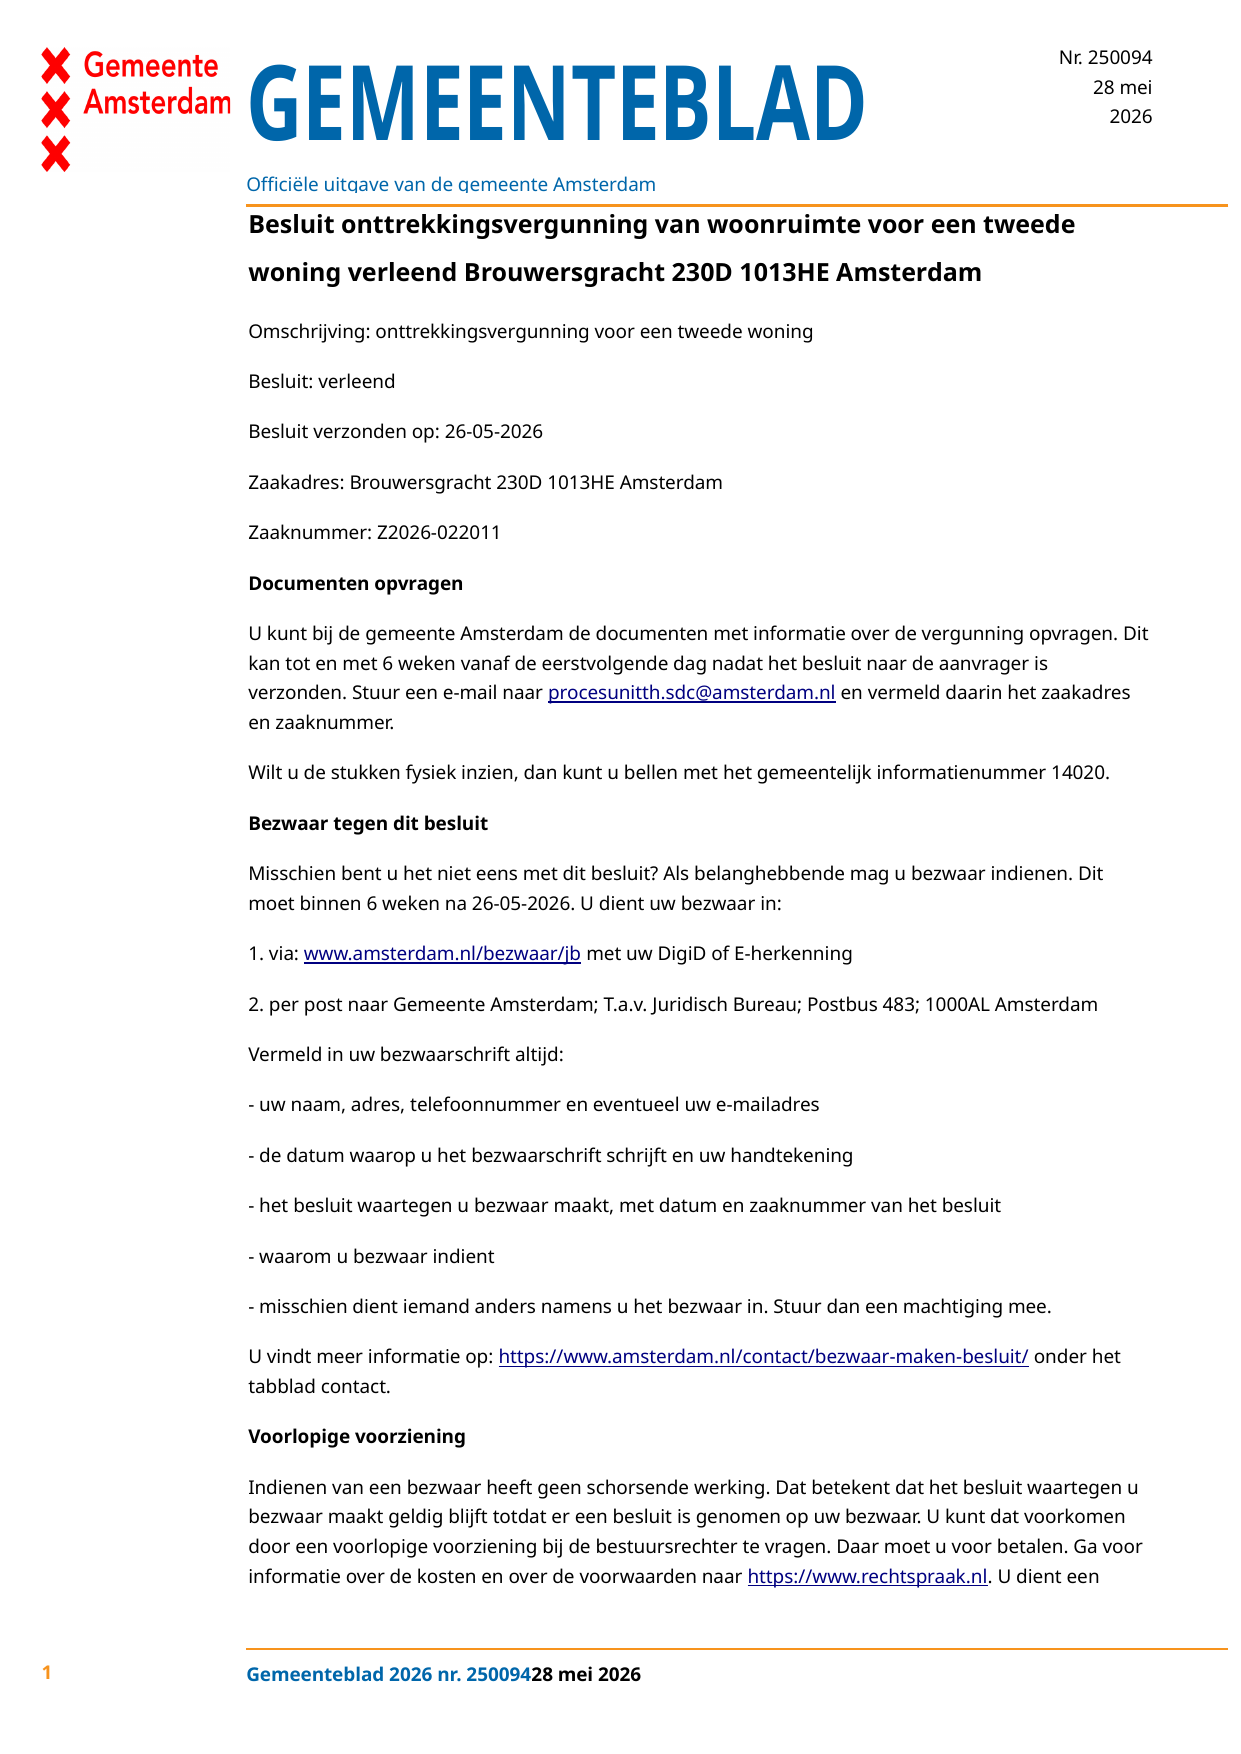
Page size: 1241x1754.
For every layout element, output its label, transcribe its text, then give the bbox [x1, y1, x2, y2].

text Misschien bent u het niet eens met dit besluit? Als belanghebbende mag u bezwaar indienen. Dit moet binnen 6 weken na 26-05-2026. U dient uw bezwaar in: [248, 860, 1152, 916]
text - de datum waarop u het bezwaarschrift schrijft en uw handtekening [248, 1142, 1152, 1168]
text - het besluit waartegen u bezwaar maakt, met datum en zaaknummer van het besluit [248, 1192, 1152, 1218]
text Documenten opvragen [248, 570, 1152, 596]
text Indienen van een bezwaar heeft geen schorsende werking. Dat betekent dat het besluit waartegen u bezwaar maakt geldig blijft totdat er een besluit is genomen op uw bezwaar. U kunt dat voorkomen door een voorlopige voorziening bij de bestuursrechter te vragen. Daar moet u voor betalen. Ga voor informatie over de kosten en over de voorwaarden naar https://www.rechtspraak.nl. U dient een [248, 1474, 1152, 1589]
text 1. via: www.amsterdam.nl/bezwaar/jb met uw DigiD of E-herkenning [248, 940, 1152, 966]
text U vindt meer informatie op: https://www.amsterdam.nl/contact/bezwaar-maken-besluit/ onder het tabblad contact. [248, 1344, 1152, 1399]
text Voorlopige voorziening [248, 1424, 1152, 1449]
text 2. per post naar Gemeente Amsterdam; T.a.v. Juridisch Bureau; Postbus 483; 1000AL Amsterdam [248, 991, 1152, 1017]
text Zaakadres: Brouwersgracht 230D 1013HE Amsterdam [248, 469, 1152, 495]
text Zaaknummer: Z2026-022011 [248, 519, 1152, 545]
picture [41, 47, 231, 172]
text - misschien dient iemand anders namens u het bezwaar in. Stuur dan een machtiging mee. [248, 1293, 1152, 1319]
text U kunt bij de gemeente Amsterdam de documenten met informatie over de vergunning opvragen. Dit kan tot en met 6 weken vanaf de eerstvolgende dag nadat het besluit naar de aanvrager is verzonden. Stuur een e-mail naar procesunitth.sdc@amsterdam.nl en vermeld daarin het zaakadres en zaaknummer. [248, 620, 1152, 735]
text Besluit verzonden op: 26-05-2026 [248, 419, 1152, 444]
text Wilt u de stukken fysiek inzien, dan kunt u bellen met het gemeentelijk informatienummer 14020. [248, 759, 1152, 785]
text Besluit: verleend [248, 368, 1152, 394]
text Omschrijving: onttrekkingsvergunning voor een tweede woning [248, 318, 1152, 344]
text Vermeld in uw bezwaarschrift altijd: [248, 1041, 1152, 1067]
text Bezwaar tegen dit besluit [248, 810, 1152, 836]
text - waarom u bezwaar indient [248, 1243, 1152, 1269]
text - uw naam, adres, telefoonnummer en eventueel uw e-mailadres [248, 1092, 1152, 1117]
text Besluit onttrekkingsvergunning van woonruimte voor een tweede woning verleend Brouwersgracht 230D 1013HE Amsterdam [248, 207, 1152, 288]
